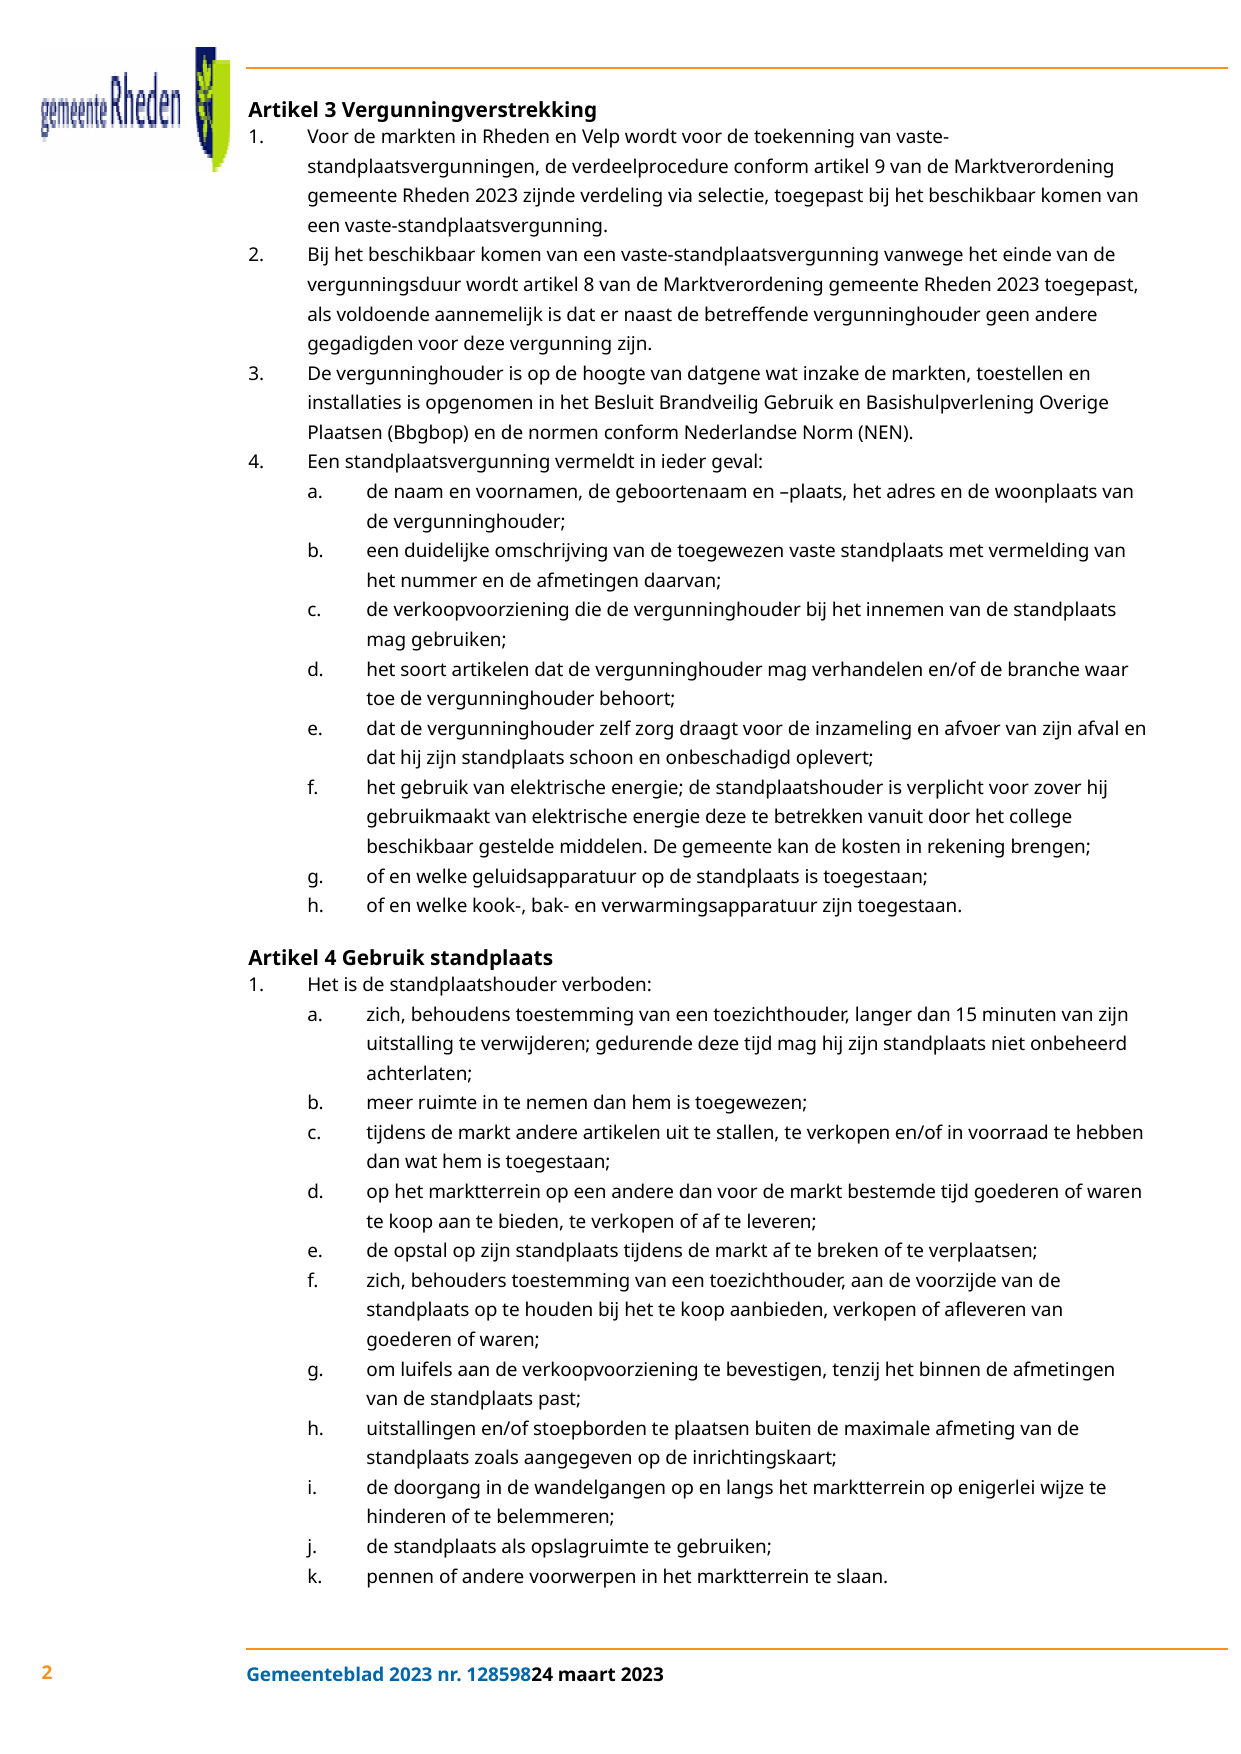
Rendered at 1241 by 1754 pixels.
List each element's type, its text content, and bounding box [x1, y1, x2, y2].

list de opstal op zijn standplaats tijdens de markt af te breken of te verplaatsen; [307, 1237, 1152, 1263]
list het soort artikelen dat de vergunninghouder mag verhandelen en/of de branche waar toe de vergunninghouder behoort; [307, 656, 1152, 711]
list meer ruimte in te nemen dan hem is toegewezen; [307, 1089, 1152, 1115]
text Artikel 3 Vergunningverstrekking [248, 95, 1152, 123]
list zich, behouders toestemming van een toezichthouder, aan de voorzijde van de standplaats op te houden bij het te koop aanbieden, verkopen of afleveren van goederen of waren; [307, 1267, 1152, 1352]
list pennen of andere voorwerpen in het marktterrein te slaan. [307, 1563, 1152, 1589]
list Een standplaatsvergunning vermeldt in ieder geval: [248, 449, 1152, 474]
list het gebruik van elektrische energie; de standplaatshouder is verplicht voor zover hij gebruikmaakt van elektrische energie deze te betrekken vanuit door het college beschikbaar gestelde middelen. De gemeente kan de kosten in rekening brengen; [307, 774, 1152, 859]
list de verkoopvoorziening die de vergunninghouder bij het innemen van de standplaats mag gebruiken; [307, 597, 1152, 652]
list uitstallingen en/of stoepborden te plaatsen buiten de maximale afmeting van de standplaats zoals aangegeven op de inrichtingskaart; [307, 1415, 1152, 1470]
list de doorgang in de wandelgangen op en langs het marktterrein op enigerlei wijze te hinderen of te belemmeren; [307, 1474, 1152, 1529]
list Het is de standplaatshouder verboden: [248, 971, 1152, 997]
list of en welke geluidsapparatuur op de standplaats is toegestaan; [307, 863, 1152, 888]
list dat de vergunninghouder zelf zorg draagt voor de inzameling en afvoer van zijn afval en dat hij zijn standplaats schoon en onbeschadigd oplevert; [307, 715, 1152, 770]
picture [41, 47, 231, 172]
text Artikel 4 Gebruik standplaats [248, 943, 1152, 971]
list om luifels aan de verkoopvoorziening te bevestigen, tenzij het binnen de afmetingen van de standplaats past; [307, 1356, 1152, 1411]
list Bij het beschikbaar komen van een vaste-standplaatsvergunning vanwege het einde van de vergunningsduur wordt artikel 8 van de Marktverordening gemeente Rheden 2023 toegepast, als voldoende aannemelijk is dat er naast de betreffende vergunninghouder geen andere gegadigden voor deze vergunning zijn. [248, 242, 1152, 356]
list de naam en voornamen, de geboortenaam en –plaats, het adres en de woonplaats van de vergunninghouder; [307, 478, 1152, 533]
list op het marktterrein op een andere dan voor de markt bestemde tijd goederen of waren te koop aan te bieden, te verkopen of af te leveren; [307, 1178, 1152, 1234]
list De vergunninghouder is op de hoogte van datgene wat inzake de markten, toestellen en installaties is opgenomen in het Besluit Brandveilig Gebruik en Basishulpverlening Overige Plaatsen (Bbgbop) en de normen conform Nederlandse Norm (NEN). [248, 360, 1152, 445]
list zich, behoudens toestemming van een toezichthouder, langer dan 15 minuten van zijn uitstalling te verwijderen; gedurende deze tijd mag hij zijn standplaats niet onbeheerd achterlaten; [307, 1001, 1152, 1086]
list of en welke kook-, bak- en verwarmingsapparatuur zijn toegestaan. [307, 892, 1152, 918]
list tijdens de markt andere artikelen uit te stallen, te verkopen en/of in voorraad te hebben dan wat hem is toegestaan; [307, 1119, 1152, 1174]
list de standplaats als opslagruimte te gebruiken; [307, 1533, 1152, 1559]
list een duidelijke omschrijving van de toegewezen vaste standplaats met vermelding van het nummer en de afmetingen daarvan; [307, 537, 1152, 593]
list Voor de markten in Rheden en Velp wordt voor de toekenning van vaste-standplaatsvergunningen, de verdeelprocedure conform artikel 9 van de Marktverordening gemeente Rheden 2023 zijnde verdeling via selectie, toegepast bij het beschikbaar komen van een vaste-standplaatsvergunning. [248, 123, 1152, 238]
